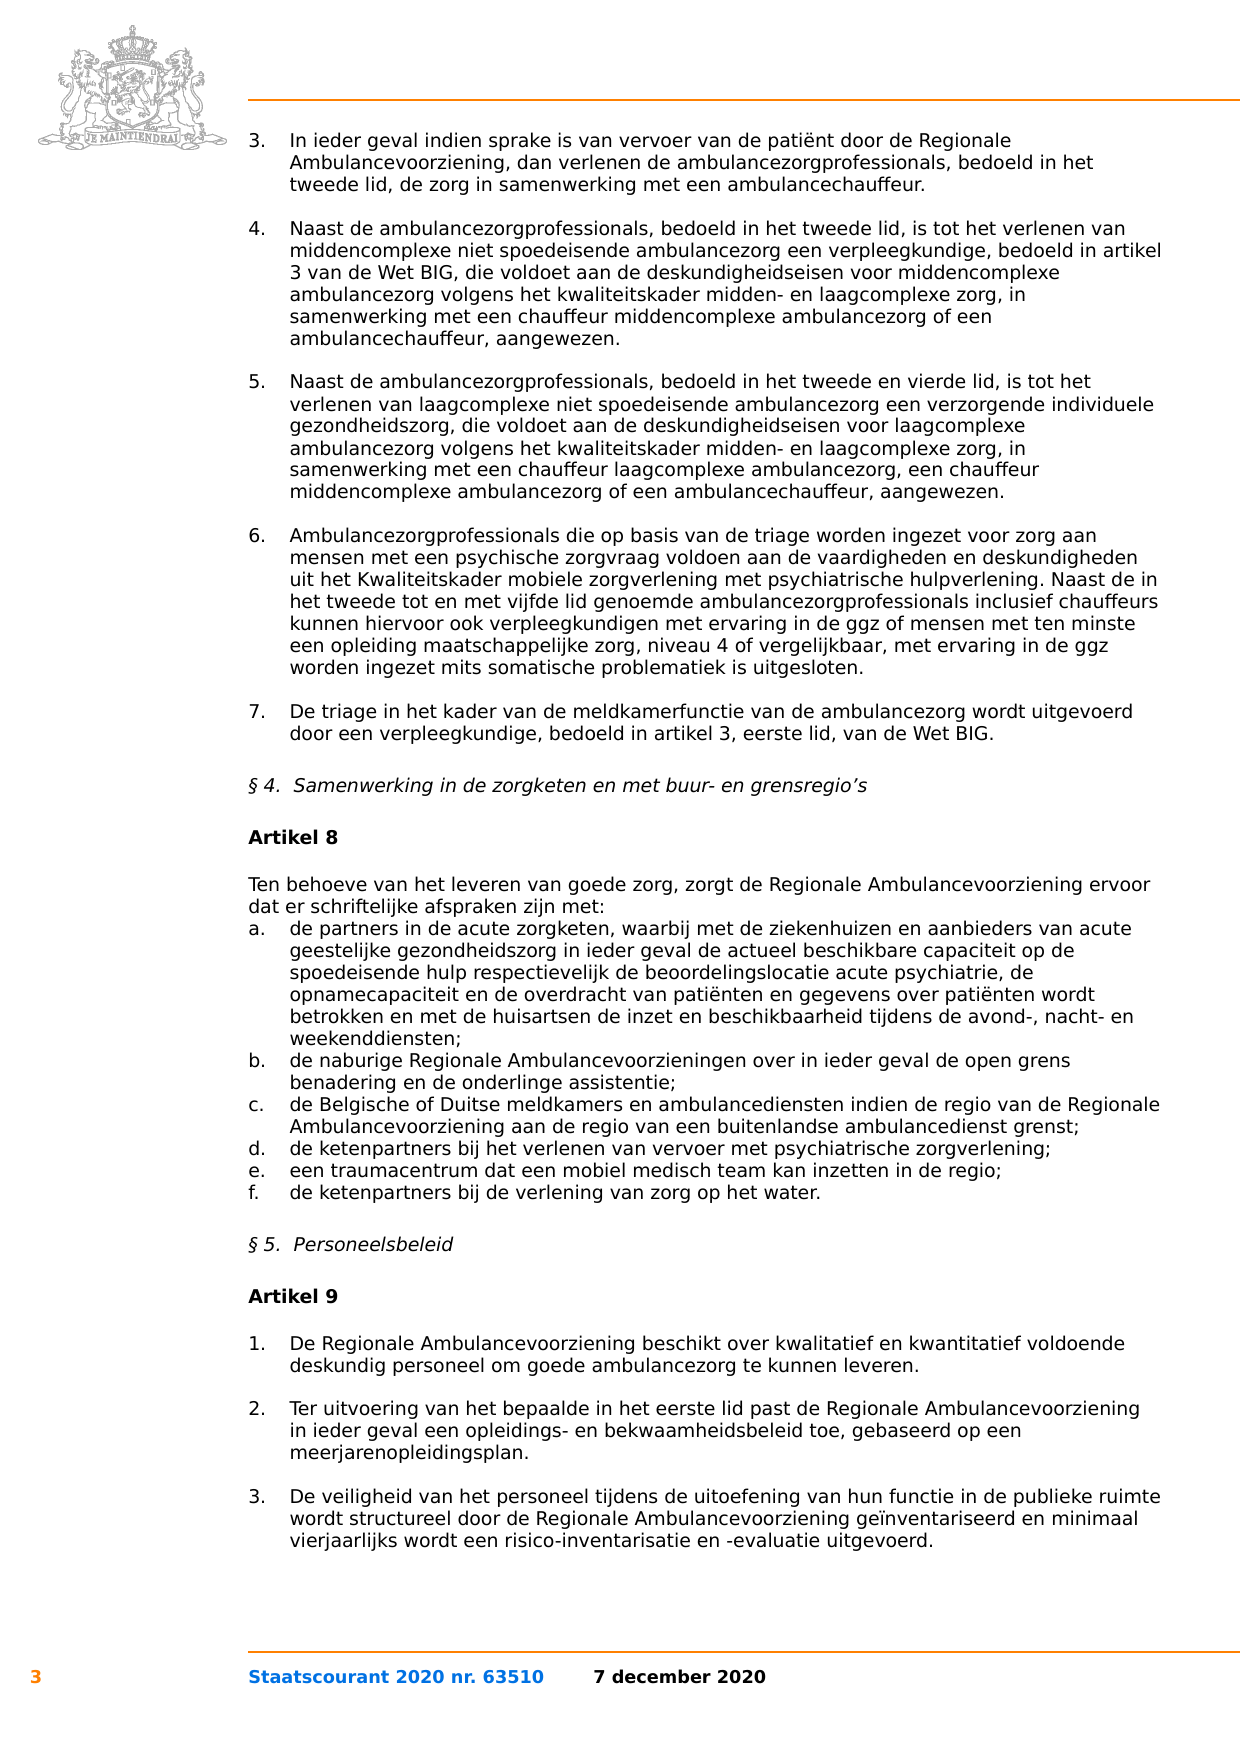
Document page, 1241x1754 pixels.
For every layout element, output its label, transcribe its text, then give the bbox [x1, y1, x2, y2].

text f. de ketenpartners bij de verlening van zorg op het water. [248, 1182, 1163, 1203]
text d. de ketenpartners bij het verlenen van vervoer met psychiatrische zorgverlening; [248, 1138, 1163, 1159]
text b. de naburige Regionale Ambulancevoorzieningen over in ieder geval de open grens benadering en de onderlinge assistentie; [248, 1050, 1163, 1094]
text 1. De Regionale Ambulancevoorziening beschikt over kwalitatief en kwantitatief voldoende deskundig personeel om goede ambulancezorg te kunnen leveren. [248, 1332, 1163, 1376]
text e. een traumacentrum dat een mobiel medisch team kan inzetten in de regio; [248, 1159, 1163, 1182]
text 6. Ambulancezorgprofessionals die op basis van de triage worden ingezet voor zorg aan mensen met een psychische zorgvraag voldoen aan de vaardigheden en deskundigheden uit het Kwaliteitskader mobiele zorgverlening met psychiatrische hulpverlening. Naast de in het tweede tot en met vijfde lid genoemde ambulancezorgprofessionals inclusief chauffeurs kunnen hiervoor ook verpleegkundigen met ervaring in de ggz of mensen met ten minste een opleiding maatschappelijke zorg, niveau 4 of vergelijkbaar, met ervaring in de ggz worden ingezet mits somatische problematiek is uitgesloten. [248, 525, 1163, 679]
text 3. De veiligheid van het personeel tijdens de uitoefening van hun functie in de publieke ruimte wordt structureel door de Regionale Ambulancevoorziening geïnventariseerd en minimaal vierjaarlijks wordt een risico-inventarisatie en -evaluatie uitgevoerd. [248, 1486, 1163, 1552]
subtitle § 4. Samenwerking in de zorgketen en met buur- en grensregio’s [248, 775, 1163, 797]
text Ten behoeve van het leveren van goede zorg, zorgt de Regionale Ambulancevoorziening ervoor dat er schriftelijke afspraken zijn met: [248, 874, 1163, 918]
text 5. Naast de ambulancezorgprofessionals, bedoeld in het tweede en vierde lid, is tot het verlenen van laagcomplexe niet spoedeisende ambulancezorg een verzorgende individuele gezondheidszorg, die voldoet aan de deskundigheidseisen voor laagcomplexe ambulancezorg volgens het kwaliteitskader midden- en laagcomplexe zorg, in samenwerking met een chauffeur laagcomplexe ambulancezorg, een chauffeur middencomplexe ambulancezorg of een ambulancechauffeur, aangewezen. [248, 371, 1163, 503]
text c. de Belgische of Duitse meldkamers en ambulancediensten indien de regio van de Regionale Ambulancevoorziening aan de regio van een buitenlandse ambulancedienst grenst; [248, 1094, 1163, 1138]
subtitle Artikel 8 [248, 827, 1163, 849]
text 7. De triage in het kader van de meldkamerfunctie van de ambulancezorg wordt uitgevoerd door een verpleegkundige, bedoeld in artikel 3, eerste lid, van de Wet BIG. [248, 701, 1163, 745]
text a. de partners in de acute zorgketen, waarbij met de ziekenhuizen en aanbieders van acute geestelijke gezondheidszorg in ieder geval de actueel beschikbare capaciteit op de spoedeisende hulp respectievelijk de beoordelingslocatie acute psychiatrie, de opnamecapaciteit en de overdracht van patiënten en gegevens over patiënten wordt betrokken en met de huisartsen de inzet en beschikbaarheid tijdens de avond-, nacht- en weekenddiensten; [248, 918, 1163, 1050]
text 2. Ter uitvoering van het bepaalde in het eerste lid past de Regionale Ambulancevoorziening in ieder geval een opleidings- en bekwaamheidsbeleid toe, gebaseerd op een meerjarenopleidingsplan. [248, 1398, 1163, 1464]
subtitle Artikel 9 [248, 1286, 1163, 1307]
picture [38, 25, 227, 150]
text 3. In ieder geval indien sprake is van vervoer van de patiënt door de Regionale Ambulancevoorziening, dan verlenen de ambulancezorgprofessionals, bedoeld in het tweede lid, de zorg in samenwerking met een ambulancechauffeur. [248, 130, 1163, 196]
subtitle § 5. Personeelsbeleid [248, 1233, 1163, 1256]
text 4. Naast de ambulancezorgprofessionals, bedoeld in het tweede lid, is tot het verlenen van middencomplexe niet spoedeisende ambulancezorg een verpleegkundige, bedoeld in artikel 3 van de Wet BIG, die voldoet aan de deskundigheidseisen voor middencomplexe ambulancezorg volgens het kwaliteitskader midden- en laagcomplexe zorg, in samenwerking met een chauffeur middencomplexe ambulancezorg of een ambulancechauffeur, aangewezen. [248, 218, 1163, 349]
